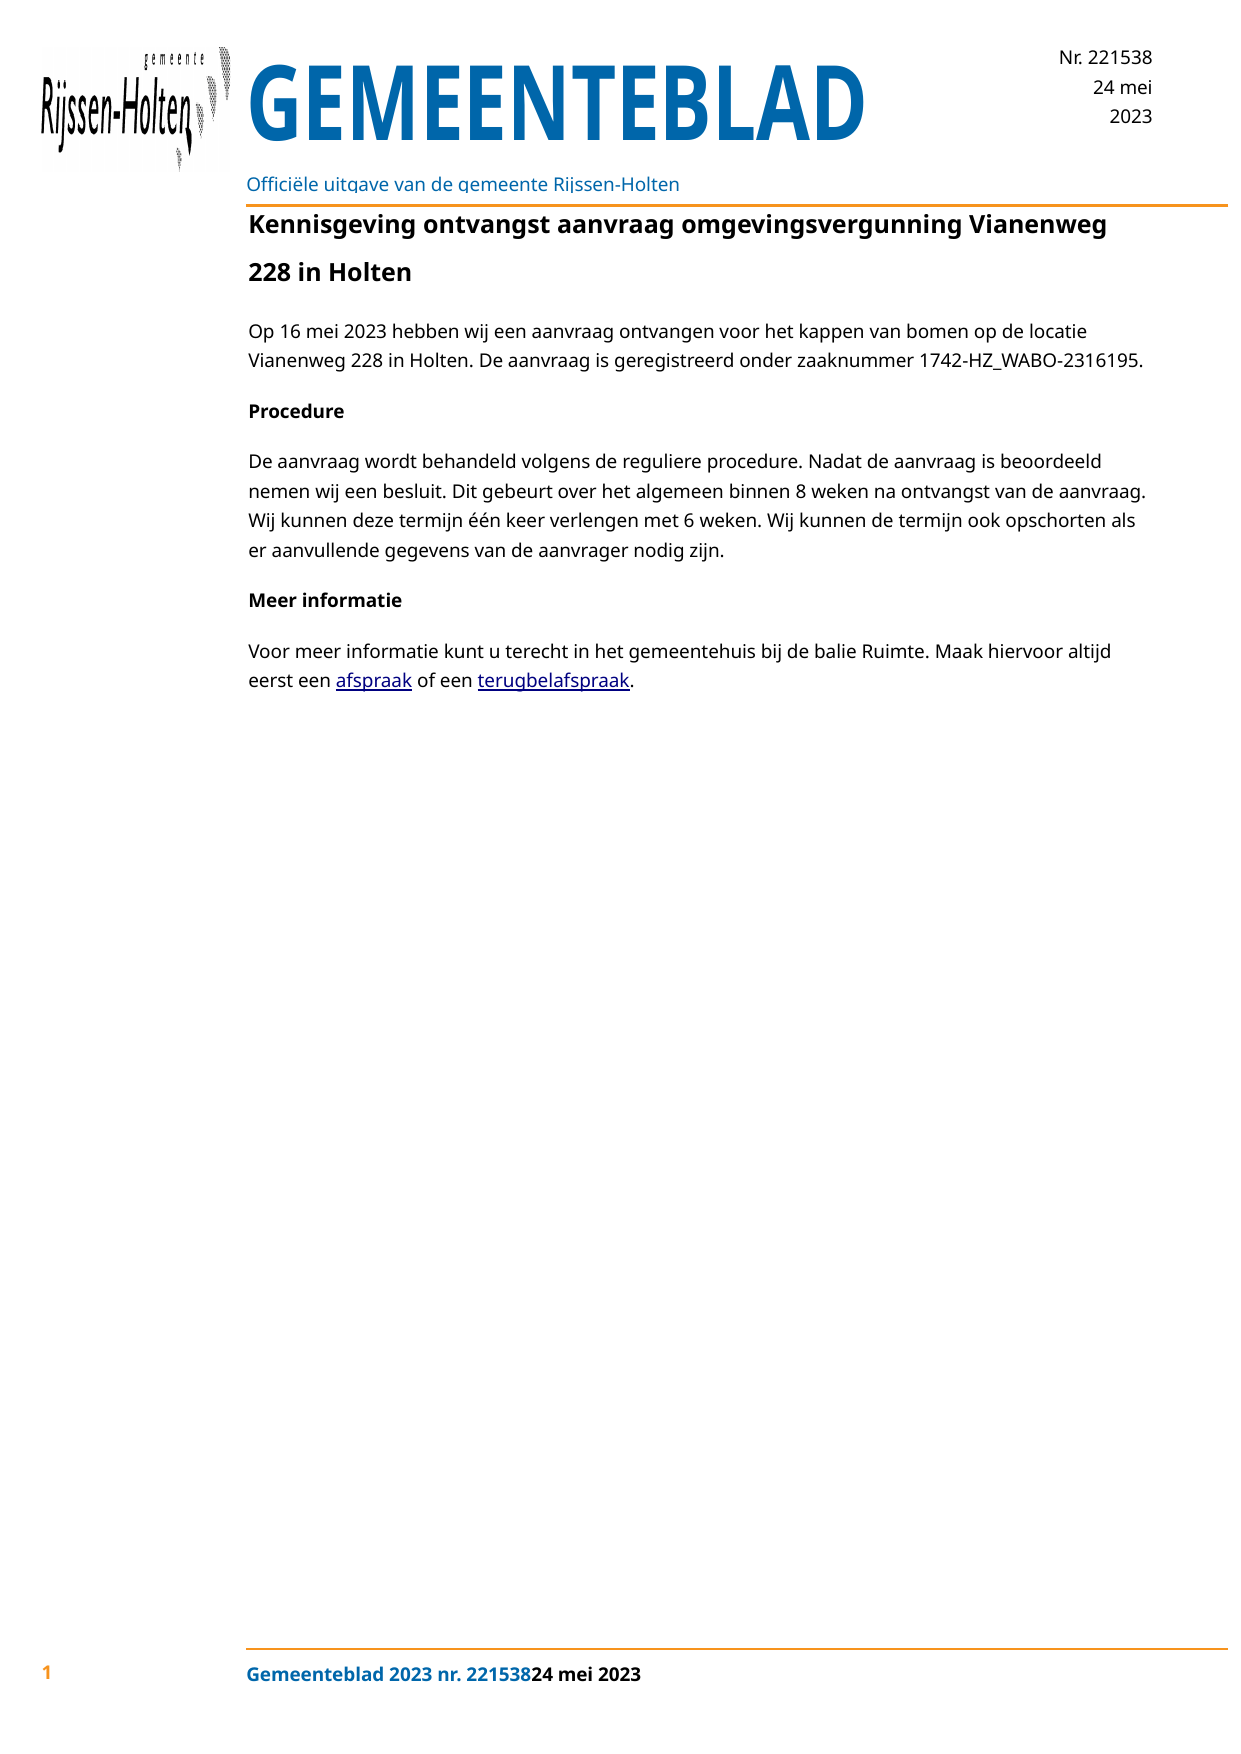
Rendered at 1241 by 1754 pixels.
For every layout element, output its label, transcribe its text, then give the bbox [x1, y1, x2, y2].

text Kennisgeving ontvangst aanvraag omgevingsvergunning Vianenweg 228 in Holten [248, 207, 1152, 288]
text Procedure [248, 398, 1152, 424]
text Voor meer informatie kunt u terecht in het gemeentehuis bij de balie Ruimte. Maak hiervoor altijd eerst een afspraak of een terugbelafspraak. [248, 638, 1152, 693]
text Meer informatie [248, 587, 1152, 613]
text De aanvraag wordt behandeld volgens de reguliere procedure. Nadat de aanvraag is beoordeeld nemen wij een besluit. Dit gebeurt over het algemeen binnen 8 weken na ontvangst van de aanvraag. Wij kunnen deze termijn één keer verlengen met 6 weken. Wij kunnen de termijn ook opschorten als er aanvullende gegevens van de aanvrager nodig zijn. [248, 448, 1152, 563]
picture [41, 47, 231, 172]
text Op 16 mei 2023 hebben wij een aanvraag ontvangen voor het kappen van bomen op de locatie Vianenweg 228 in Holten. De aanvraag is geregistreerd onder zaaknummer 1742-HZ_WABO-2316195. [248, 318, 1152, 373]
